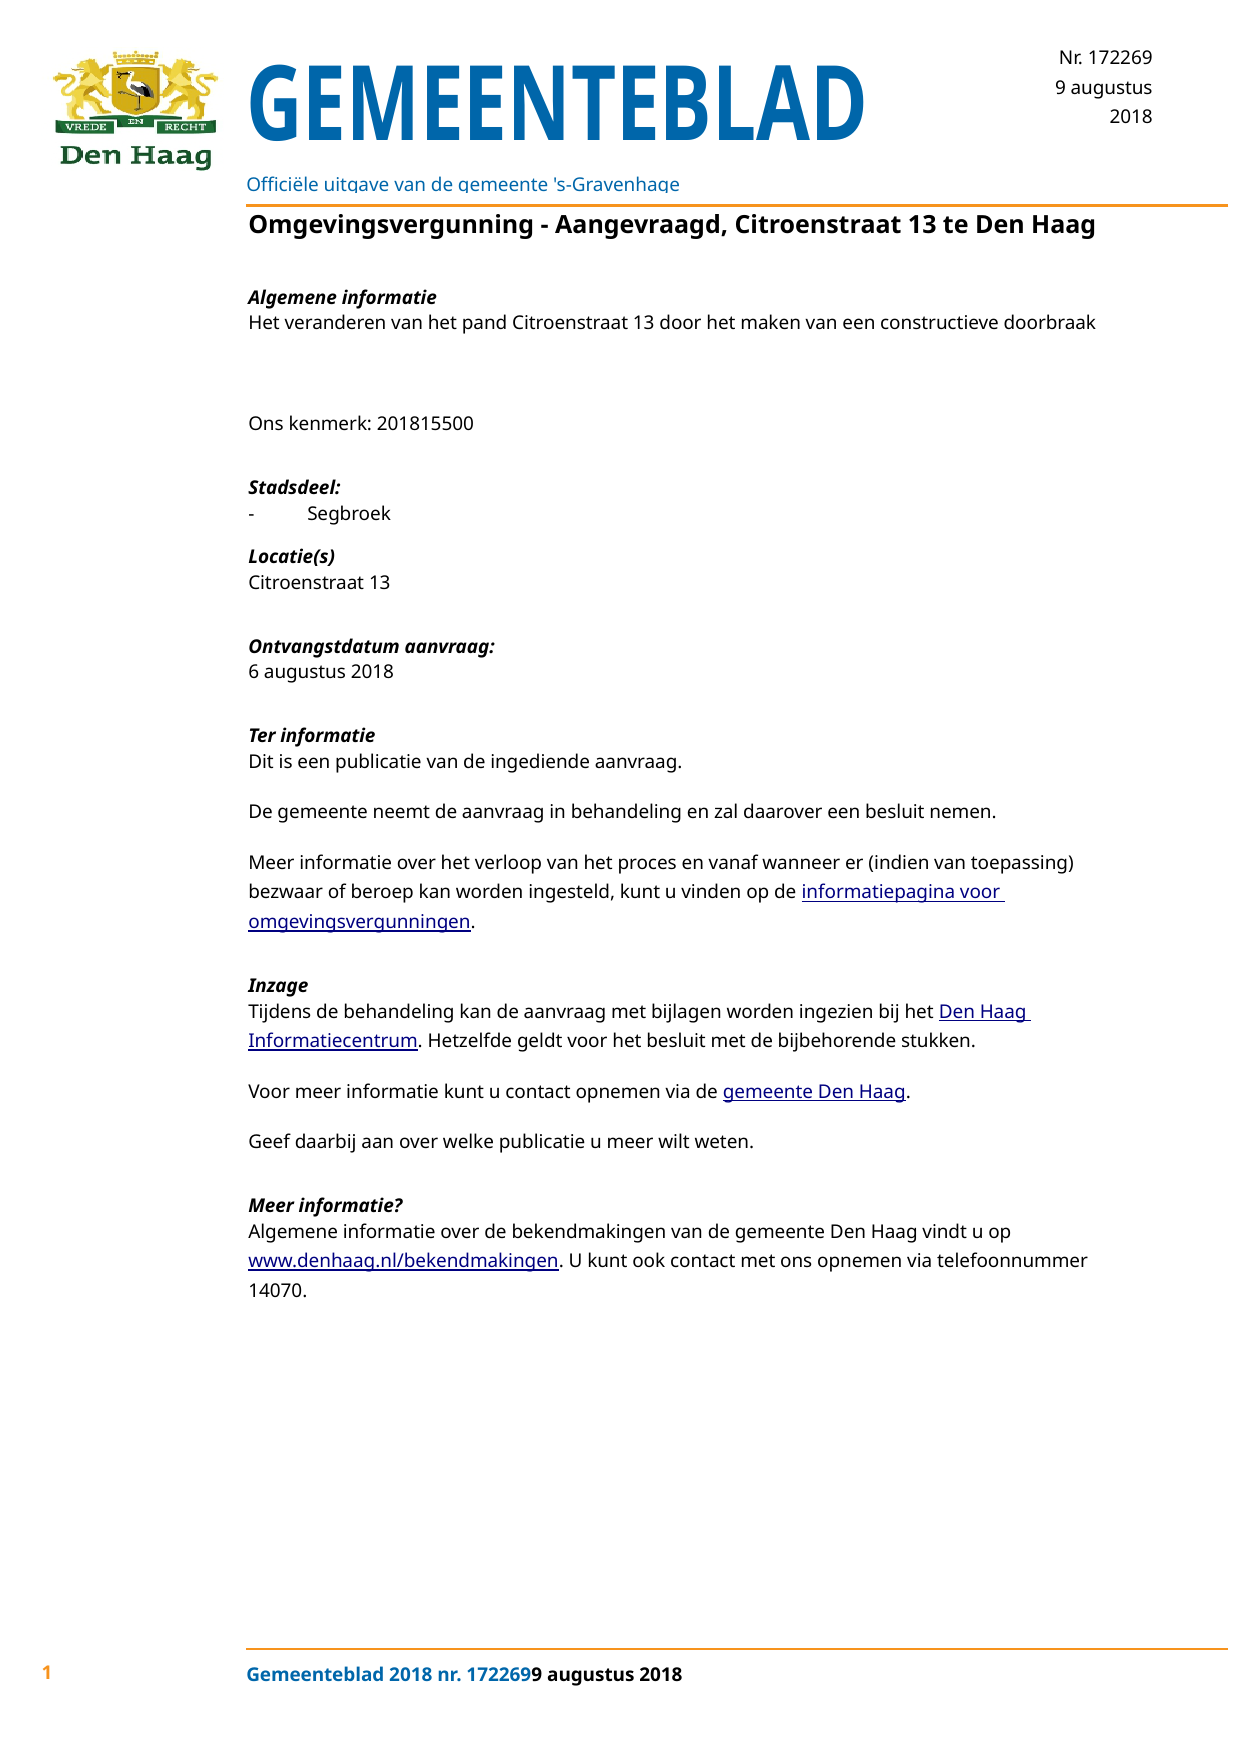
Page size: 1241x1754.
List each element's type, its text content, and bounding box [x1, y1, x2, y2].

text Omgevingsvergunning - Aangevraagd, Citroenstraat 13 te Den Haag [248, 207, 1152, 241]
text 6 augustus 2018 [248, 659, 1152, 684]
text Algemene informatie over de bekendmakingen van de gemeente Den Haag vindt u op www.denhaag.nl/bekendmakingen. U kunt ook contact met ons opnemen via telefoonnummer 14070. [248, 1218, 1152, 1303]
text Stadsdeel: [248, 474, 1152, 500]
text Dit is een publicatie van de ingediende aanvraag. [248, 748, 1152, 774]
text Locatie(s) [248, 543, 1152, 569]
text De gemeente neemt de aanvraag in behandeling en zal daarover een besluit nemen. [248, 799, 1152, 824]
text Ons kenmerk: 201815500 [248, 410, 1152, 436]
text Voor meer informatie kunt u contact opnemen via de gemeente Den Haag. [248, 1078, 1152, 1104]
text Meer informatie? [248, 1192, 1152, 1218]
picture [41, 47, 231, 172]
text Inzage [248, 972, 1152, 998]
text Geef daarbij aan over welke publicatie u meer wilt weten. [248, 1128, 1152, 1154]
text Tijdens de behandeling kan de aanvraag met bijlagen worden ingezien bij het Den Haag Informatiecentrum. Hetzelfde geldt voor het besluit met de bijbehorende stukken. [248, 998, 1152, 1053]
list Segbroek [248, 500, 1152, 526]
text Ontvangstdatum aanvraag: [248, 633, 1152, 659]
text Ter informatie [248, 723, 1152, 748]
text Citroenstraat 13 [248, 569, 1152, 595]
text Algemene informatie [248, 284, 1152, 309]
text Het veranderen van het pand Citroenstraat 13 door het maken van een constructieve doorbraak [248, 309, 1152, 335]
text Meer informatie over het verloop van het proces en vanaf wanneer er (indien van toepassing) bezwaar of beroep kan worden ingesteld, kunt u vinden op de informatiepagina voor omgevingsvergunningen. [248, 849, 1152, 934]
